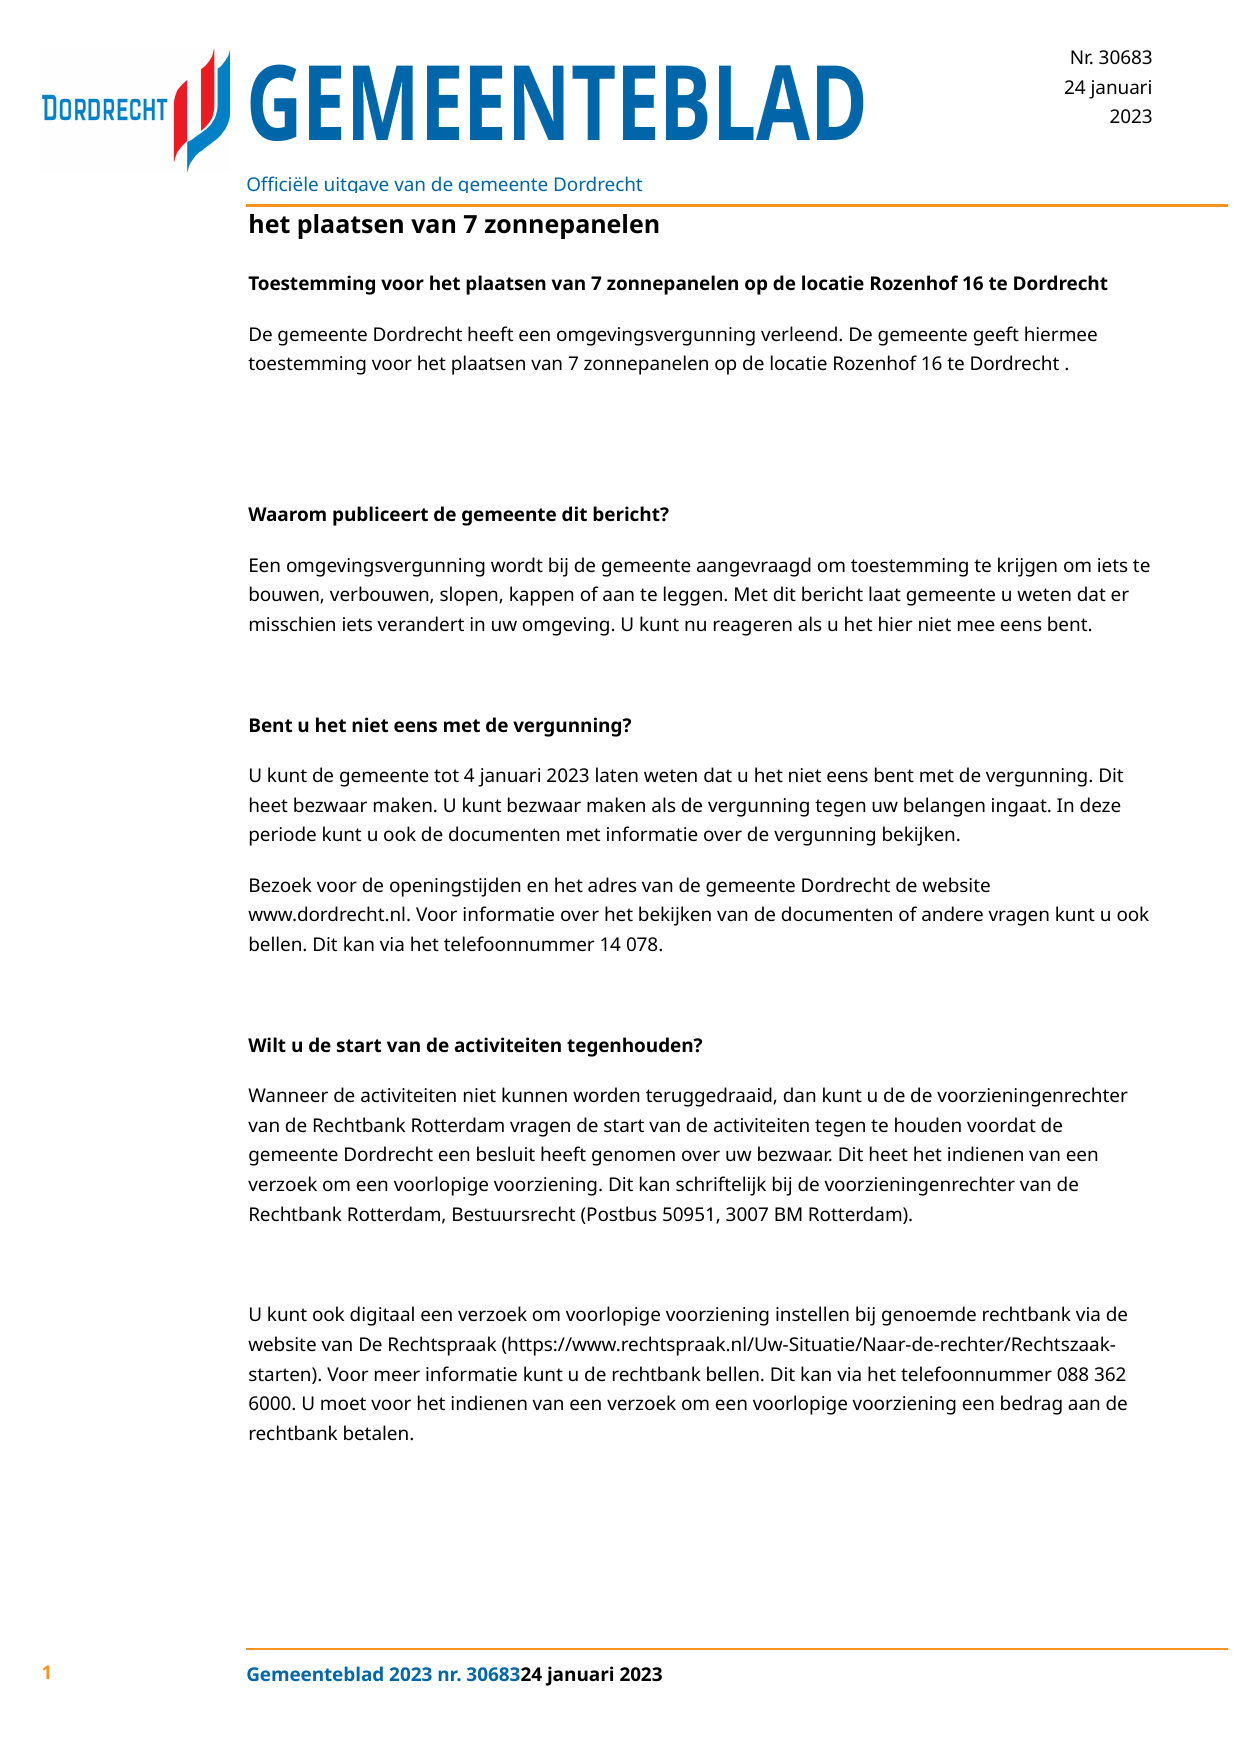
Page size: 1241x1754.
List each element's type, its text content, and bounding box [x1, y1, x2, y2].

text De gemeente Dordrecht heeft een omgevingsvergunning verleend. De gemeente geeft hiermee toestemming voor het plaatsen van 7 zonnepanelen op de locatie Rozenhof 16 te Dordrecht . [248, 321, 1152, 376]
text het plaatsen van 7 zonnepanelen [248, 207, 1152, 241]
text Wanneer de activiteiten niet kunnen worden teruggedraaid, dan kunt u de de voorzieningenrechter van de Rechtbank Rotterdam vragen de start van de activiteiten tegen te houden voordat de gemeente Dordrecht een besluit heeft genomen over uw bezwaar. Dit heet het indienen van een verzoek om een voorlopige voorziening. Dit kan schriftelijk bij de voorzieningenrechter van de Rechtbank Rotterdam, Bestuursrecht (Postbus 50951, 3007 BM Rotterdam). [248, 1082, 1152, 1226]
text Wilt u de start van de activiteiten tegenhouden? [248, 1032, 1152, 1058]
text Toestemming voor het plaatsen van 7 zonnepanelen op de locatie Rozenhof 16 te Dordrecht [248, 270, 1152, 296]
picture [41, 47, 231, 172]
text U kunt ook digitaal een verzoek om voorlopige voorziening instellen bij genoemde rechtbank via de website van De Rechtspraak (https://www.rechtspraak.nl/Uw-Situatie/Naar-de-rechter/Rechtszaak-starten). Voor meer informatie kunt u de rechtbank bellen. Dit kan via het telefoonnummer 088 362 6000. U moet voor het indienen van een verzoek om een voorlopige voorziening een bedrag aan de rechtbank betalen. [248, 1302, 1152, 1446]
text U kunt de gemeente tot 4 januari 2023 laten weten dat u het niet eens bent met de vergunning. Dit heet bezwaar maken. U kunt bezwaar maken als de vergunning tegen uw belangen ingaat. In deze periode kunt u ook de documenten met informatie over de vergunning bekijken. [248, 762, 1152, 847]
text Waarom publiceert de gemeente dit bericht? [248, 502, 1152, 527]
text Bent u het niet eens met de vergunning? [248, 712, 1152, 738]
text Een omgevingsvergunning wordt bij de gemeente aangevraagd om toestemming te krijgen om iets te bouwen, verbouwen, slopen, kappen of aan te leggen. Met dit bericht laat gemeente u weten dat er misschien iets verandert in uw omgeving. U kunt nu reageren als u het hier niet mee eens bent. [248, 552, 1152, 637]
text Bezoek voor de openingstijden en het adres van de gemeente Dordrecht de website www.dordrecht.nl. Voor informatie over het bekijken van de documenten of andere vragen kunt u ook bellen. Dit kan via het telefoonnummer 14 078. [248, 872, 1152, 957]
